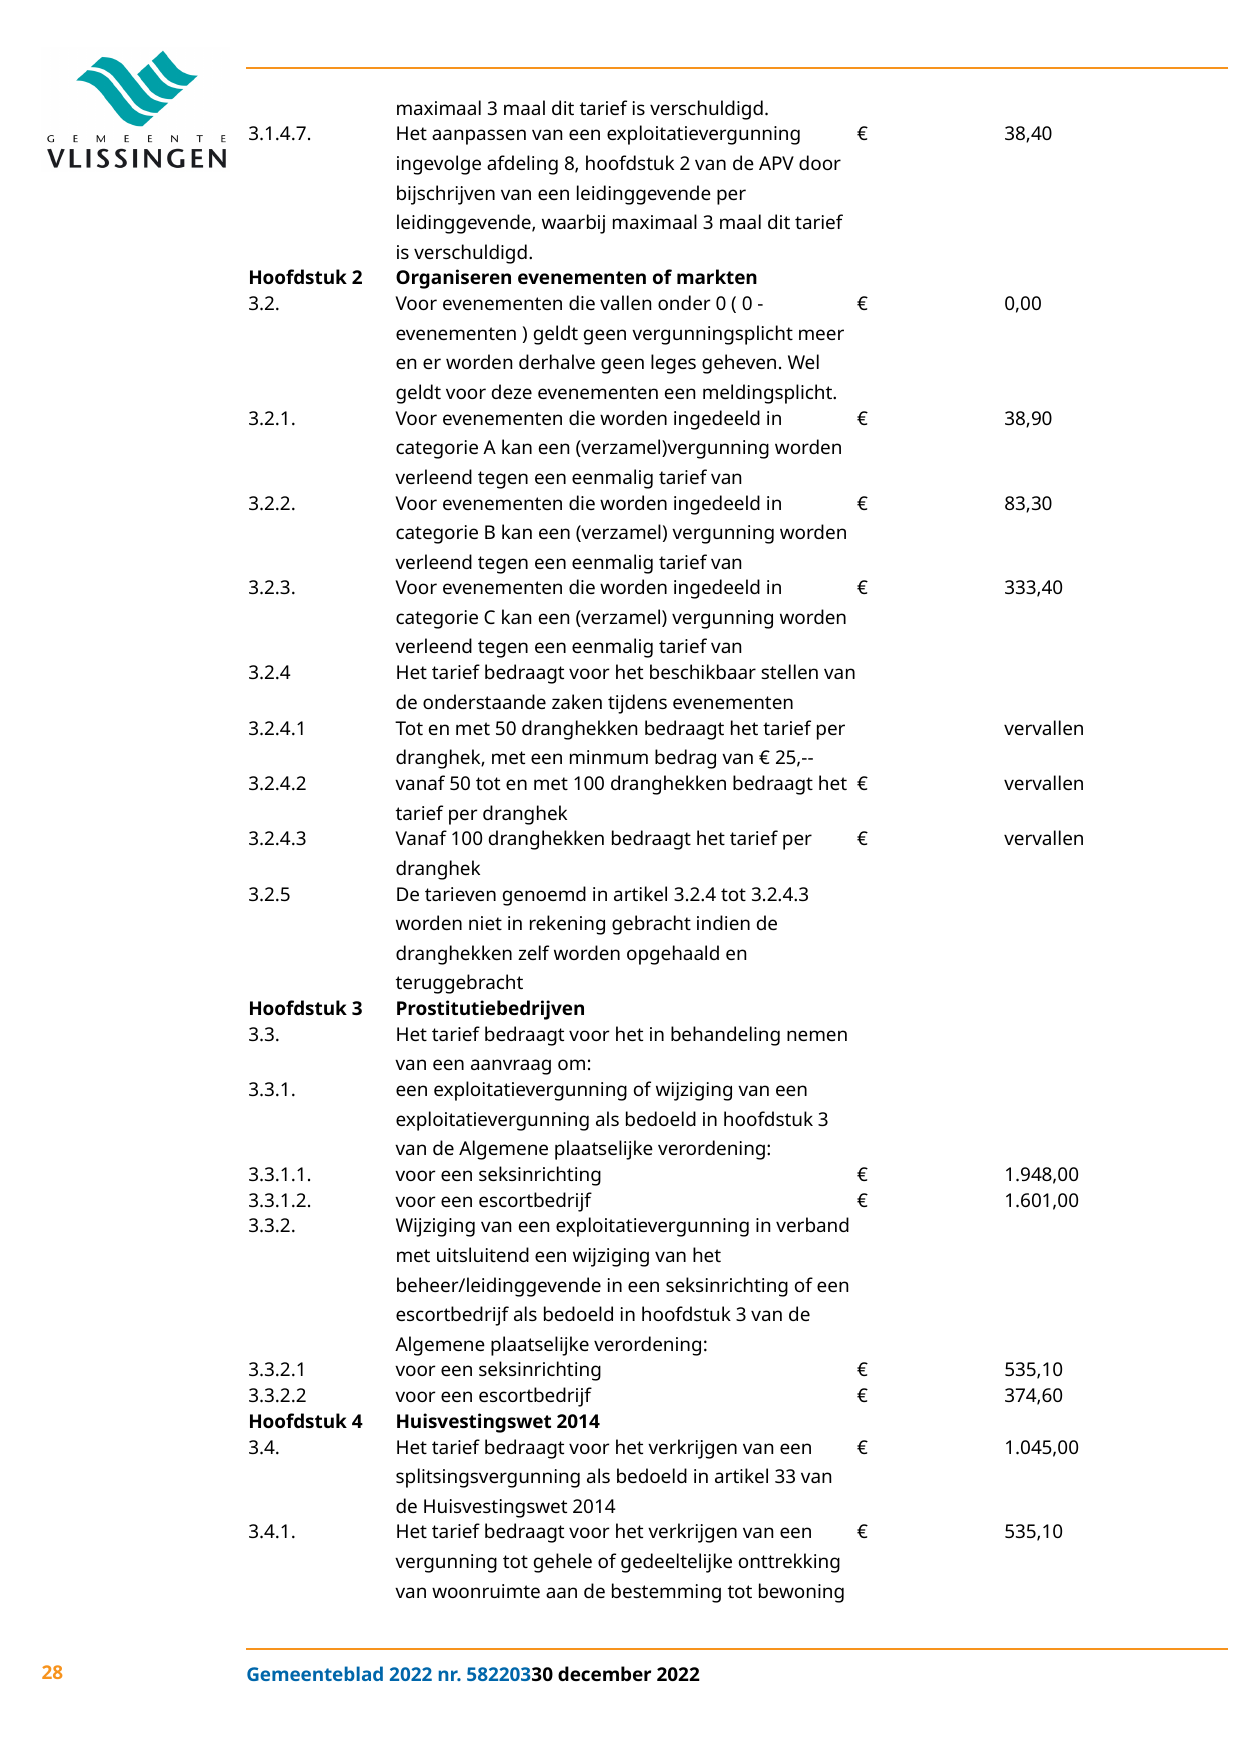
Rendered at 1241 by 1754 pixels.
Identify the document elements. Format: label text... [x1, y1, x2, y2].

table_cell Huisvestingswet 2014 [395, 1408, 857, 1434]
table_cell € [857, 575, 1004, 659]
table_cell Hoofdstuk 3 [248, 995, 395, 1021]
table_cell Het tarief bedraagt voor het verkrijgen van een vergunning tot gehele of gedeeltelijke onttrekking van woonruimte aan de bestemming tot bewoning [395, 1519, 857, 1604]
table_cell 3.2.3. [248, 575, 395, 659]
table_cell 1.601,00 [1004, 1187, 1152, 1213]
table_cell Voor evenementen die worden ingedeeld in categorie A kan een (verzamel)vergunning worden verleend tegen een eenmalig tarief van [395, 405, 857, 490]
table_cell € [857, 1161, 1004, 1187]
table_cell € [857, 770, 1004, 825]
table_cell [1004, 1408, 1152, 1434]
table_cell [857, 1021, 1004, 1076]
table_cell [857, 1408, 1004, 1434]
picture [41, 47, 231, 172]
table_cell 3.2.1. [248, 405, 395, 490]
table_cell voor een escortbedrijf [395, 1383, 857, 1408]
table_cell Voor evenementen die vallen onder 0 ( 0 - evenementen ) geldt geen vergunningsplicht meer en er worden derhalve geen leges geheven. Wel geldt voor deze evenementen een meldingsplicht. [395, 290, 857, 405]
table_cell [857, 881, 1004, 995]
table_cell De tarieven genoemd in artikel 3.2.4 tot 3.2.4.3 worden niet in rekening gebracht indien de dranghekken zelf worden opgehaald en teruggebracht [395, 881, 857, 995]
table_cell 83,30 [1004, 490, 1152, 574]
table_cell 3.3.2.2 [248, 1383, 395, 1408]
table_cell vervallen [1004, 825, 1152, 881]
table_cell [248, 95, 395, 121]
table_cell 3.2.4.2 [248, 770, 395, 825]
table_cell [857, 265, 1004, 290]
table_cell voor een escortbedrijf [395, 1187, 857, 1213]
table_cell 0,00 [1004, 290, 1152, 405]
table_cell € [857, 1519, 1004, 1604]
table_cell vanaf 50 tot en met 100 dranghekken bedraagt het tarief per dranghek [395, 770, 857, 825]
table_cell [1004, 995, 1152, 1021]
table_cell maximaal 3 maal dit tarief is verschuldigd. [395, 95, 857, 121]
table_cell 3.3. [248, 1021, 395, 1076]
table_cell [1004, 95, 1152, 121]
table_cell vervallen [1004, 770, 1152, 825]
table_cell Wijziging van een exploitatievergunning in verband met uitsluitend een wijziging van het beheer/leidinggevende in een seksinrichting of een escortbedrijf als bedoeld in hoofdstuk 3 van de Algemene plaatselijke verordening: [395, 1213, 857, 1357]
table_cell € [857, 405, 1004, 490]
table_cell € [857, 1357, 1004, 1382]
table_cell 535,10 [1004, 1519, 1152, 1604]
table_cell 3.3.1. [248, 1076, 395, 1161]
table_cell 3.4.1. [248, 1519, 395, 1604]
table_cell 374,60 [1004, 1383, 1152, 1408]
table_cell [857, 995, 1004, 1021]
table_cell € [857, 825, 1004, 881]
table_cell Prostitutiebedrijven [395, 995, 857, 1021]
table_cell € [857, 1383, 1004, 1408]
table_cell [857, 715, 1004, 770]
table_cell € [857, 1434, 1004, 1519]
table_cell [1004, 265, 1152, 290]
table_cell Organiseren evenementen of markten [395, 265, 857, 290]
table_cell € [857, 490, 1004, 574]
table_cell vervallen [1004, 715, 1152, 770]
table_cell Vanaf 100 dranghekken bedraagt het tarief per dranghek [395, 825, 857, 881]
table_cell 1.045,00 [1004, 1434, 1152, 1519]
table_cell 3.1.4.7. [248, 121, 395, 264]
table_cell [857, 95, 1004, 121]
table_cell voor een seksinrichting [395, 1161, 857, 1187]
table_cell 38,40 [1004, 121, 1152, 264]
table_cell [1004, 1021, 1152, 1076]
table_cell Het tarief bedraagt voor het verkrijgen van een splitsingsvergunning als bedoeld in artikel 33 van de Huisvestingswet 2014 [395, 1434, 857, 1519]
table_cell Hoofdstuk 4 [248, 1408, 395, 1434]
table_cell 333,40 [1004, 575, 1152, 659]
table_cell € [857, 1187, 1004, 1213]
table_cell 3.3.1.1. [248, 1161, 395, 1187]
table_cell Het tarief bedraagt voor het beschikbaar stellen van de onderstaande zaken tijdens evenementen [395, 660, 857, 715]
table_cell € [857, 121, 1004, 264]
table_cell 38,90 [1004, 405, 1152, 490]
table_cell [1004, 1076, 1152, 1161]
table_cell [1004, 660, 1152, 715]
table_cell € [857, 290, 1004, 405]
table_cell 3.2.4 [248, 660, 395, 715]
table_cell 3.4. [248, 1434, 395, 1519]
table_cell 3.2.5 [248, 881, 395, 995]
table_cell 3.3.2.1 [248, 1357, 395, 1382]
table_cell 3.2.4.1 [248, 715, 395, 770]
table_cell [1004, 1213, 1152, 1357]
table_cell [857, 660, 1004, 715]
table_cell Voor evenementen die worden ingedeeld in categorie C kan een (verzamel) vergunning worden verleend tegen een eenmalig tarief van [395, 575, 857, 659]
table_cell voor een seksinrichting [395, 1357, 857, 1382]
table_cell Hoofdstuk 2 [248, 265, 395, 290]
table_cell 3.2.4.3 [248, 825, 395, 881]
table_cell 3.3.2. [248, 1213, 395, 1357]
table_cell [857, 1076, 1004, 1161]
table_cell Het aanpassen van een exploitatievergunning ingevolge afdeling 8, hoofdstuk 2 van de APV door bijschrijven van een leidinggevende per leidinggevende, waarbij maximaal 3 maal dit tarief is verschuldigd. [395, 121, 857, 264]
table_cell 3.2.2. [248, 490, 395, 574]
table_cell 1.948,00 [1004, 1161, 1152, 1187]
table_cell [857, 1213, 1004, 1357]
table_cell 3.3.1.2. [248, 1187, 395, 1213]
table_cell Het tarief bedraagt voor het in behandeling nemen van een aanvraag om: [395, 1021, 857, 1076]
table_cell [1004, 881, 1152, 995]
table_cell een exploitatievergunning of wijziging van een exploitatievergunning als bedoeld in hoofdstuk 3 van de Algemene plaatselijke verordening: [395, 1076, 857, 1161]
table_cell 535,10 [1004, 1357, 1152, 1382]
table_cell Voor evenementen die worden ingedeeld in categorie B kan een (verzamel) vergunning worden verleend tegen een eenmalig tarief van [395, 490, 857, 574]
table_cell Tot en met 50 dranghekken bedraagt het tarief per dranghek, met een minmum bedrag van € 25,-- [395, 715, 857, 770]
table_cell 3.2. [248, 290, 395, 405]
